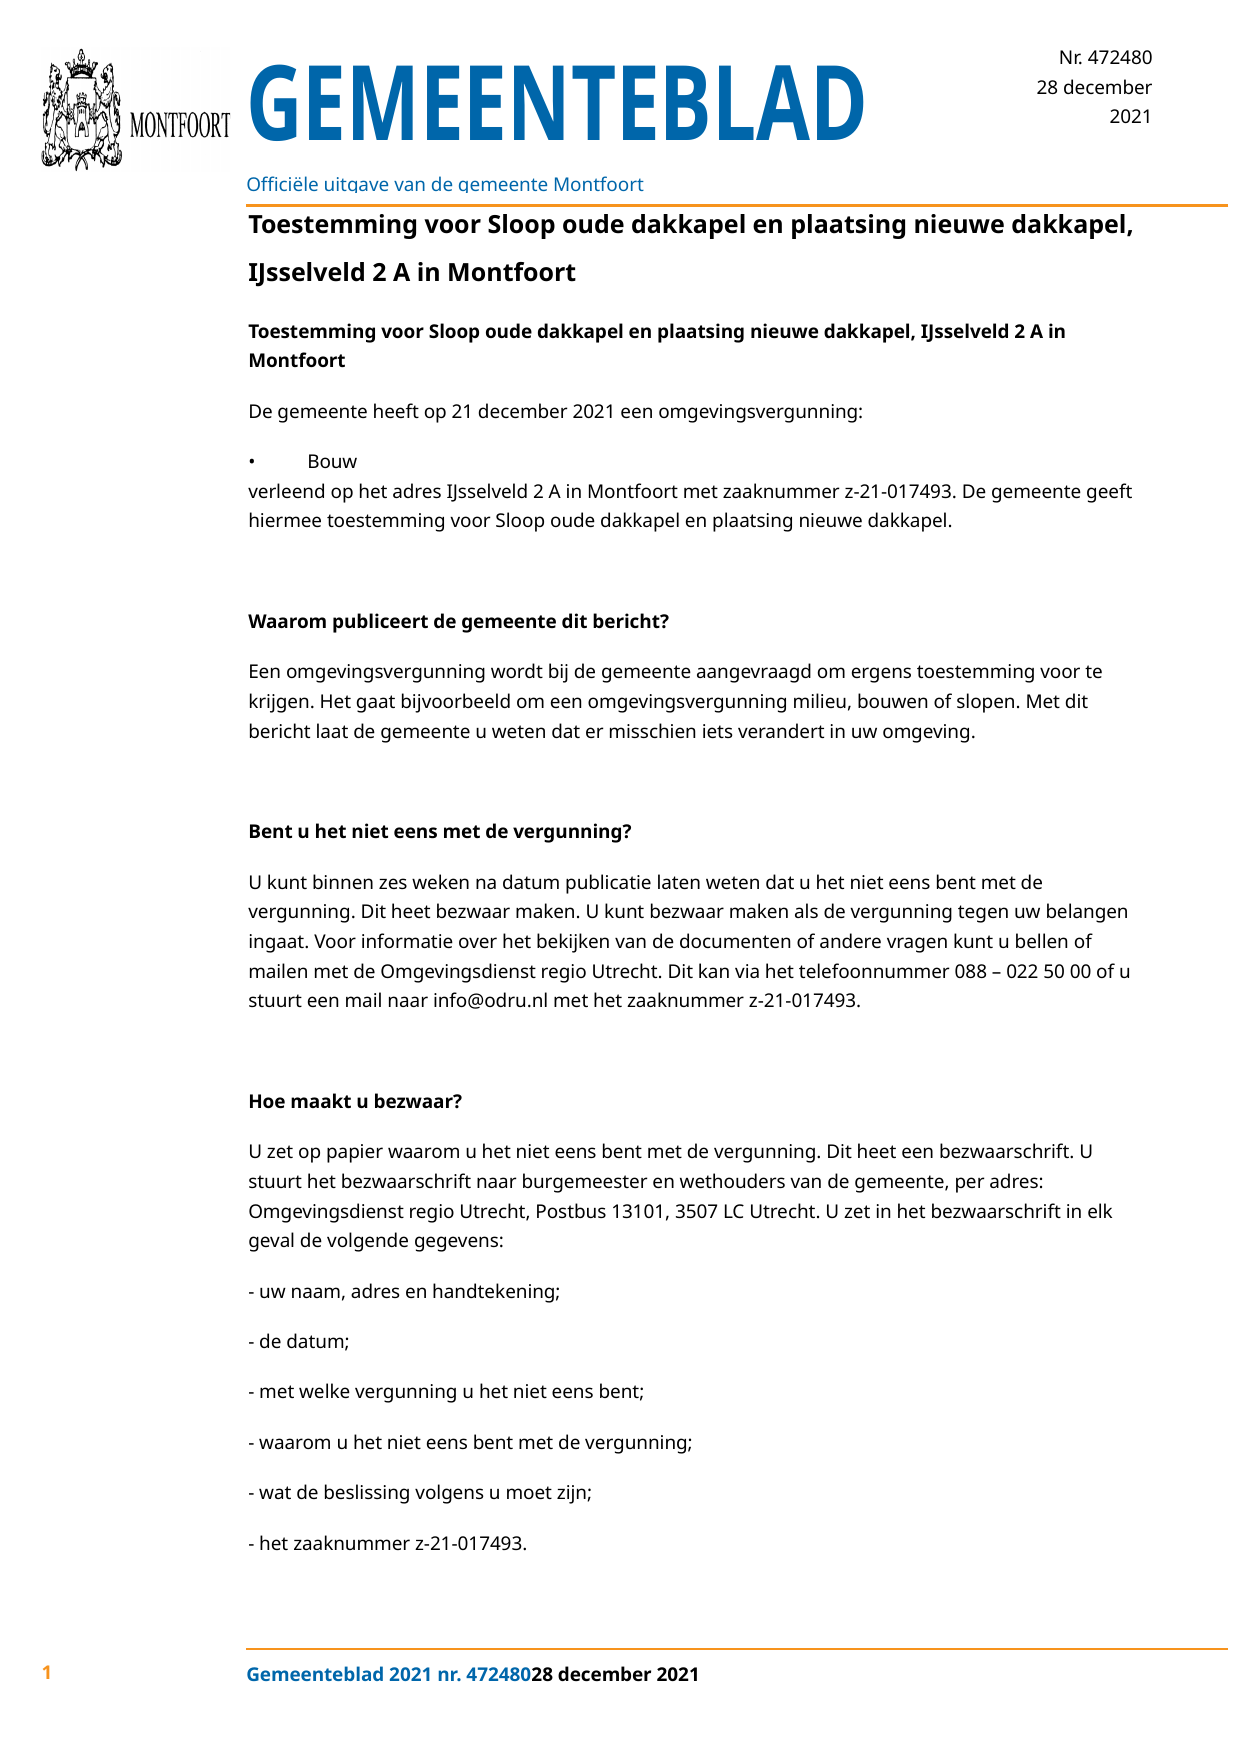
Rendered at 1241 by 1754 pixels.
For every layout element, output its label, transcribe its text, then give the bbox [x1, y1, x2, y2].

list Bouw [248, 448, 1152, 474]
text Bent u het niet eens met de vergunning? [248, 819, 1152, 844]
text U zet op papier waarom u het niet eens bent met de vergunning. Dit heet een bezwaarschrift. U stuurt het bezwaarschrift naar burgemeester en wethouders van de gemeente, per adres: Omgevingsdienst regio Utrecht, Postbus 13101, 3507 LC Utrecht. U zet in het bezwaarschrift in elk geval de volgende gegevens: [248, 1139, 1152, 1253]
text - de datum; [248, 1328, 1152, 1354]
text De gemeente heeft op 21 december 2021 een omgevingsvergunning: [248, 398, 1152, 424]
text - het zaaknummer z-21-017493. [248, 1530, 1152, 1556]
text Hoe maakt u bezwaar? [248, 1088, 1152, 1114]
text - uw naam, adres en handtekening; [248, 1278, 1152, 1304]
text - met welke vergunning u het niet eens bent; [248, 1379, 1152, 1404]
picture [41, 47, 231, 172]
text - wat de beslissing volgens u moet zijn; [248, 1479, 1152, 1505]
text Toestemming voor Sloop oude dakkapel en plaatsing nieuwe dakkapel, IJsselveld 2 A in Montfoort [248, 207, 1152, 288]
text U kunt binnen zes weken na datum publicatie laten weten dat u het niet eens bent met de vergunning. Dit heet bezwaar maken. U kunt bezwaar maken als de vergunning tegen uw belangen ingaat. Voor informatie over het bekijken van de documenten of andere vragen kunt u bellen of mailen met de Omgevingsdienst regio Utrecht. Dit kan via het telefoonnummer 088 – 022 50 00 of u stuurt een mail naar info@odru.nl met het zaaknummer z-21-017493. [248, 869, 1152, 1013]
text Toestemming voor Sloop oude dakkapel en plaatsing nieuwe dakkapel, IJsselveld 2 A in Montfoort [248, 318, 1152, 373]
text Waarom publiceert de gemeente dit bericht? [248, 608, 1152, 634]
text verleend op het adres IJsselveld 2 A in Montfoort met zaaknummer z-21-017493. De gemeente geeft hiermee toestemming voor Sloop oude dakkapel en plaatsing nieuwe dakkapel. [248, 478, 1152, 533]
text - waarom u het niet eens bent met de vergunning; [248, 1429, 1152, 1455]
text Een omgevingsvergunning wordt bij de gemeente aangevraagd om ergens toestemming voor te krijgen. Het gaat bijvoorbeeld om een omgevingsvergunning milieu, bouwen of slopen. Met dit bericht laat de gemeente u weten dat er misschien iets verandert in uw omgeving. [248, 659, 1152, 744]
